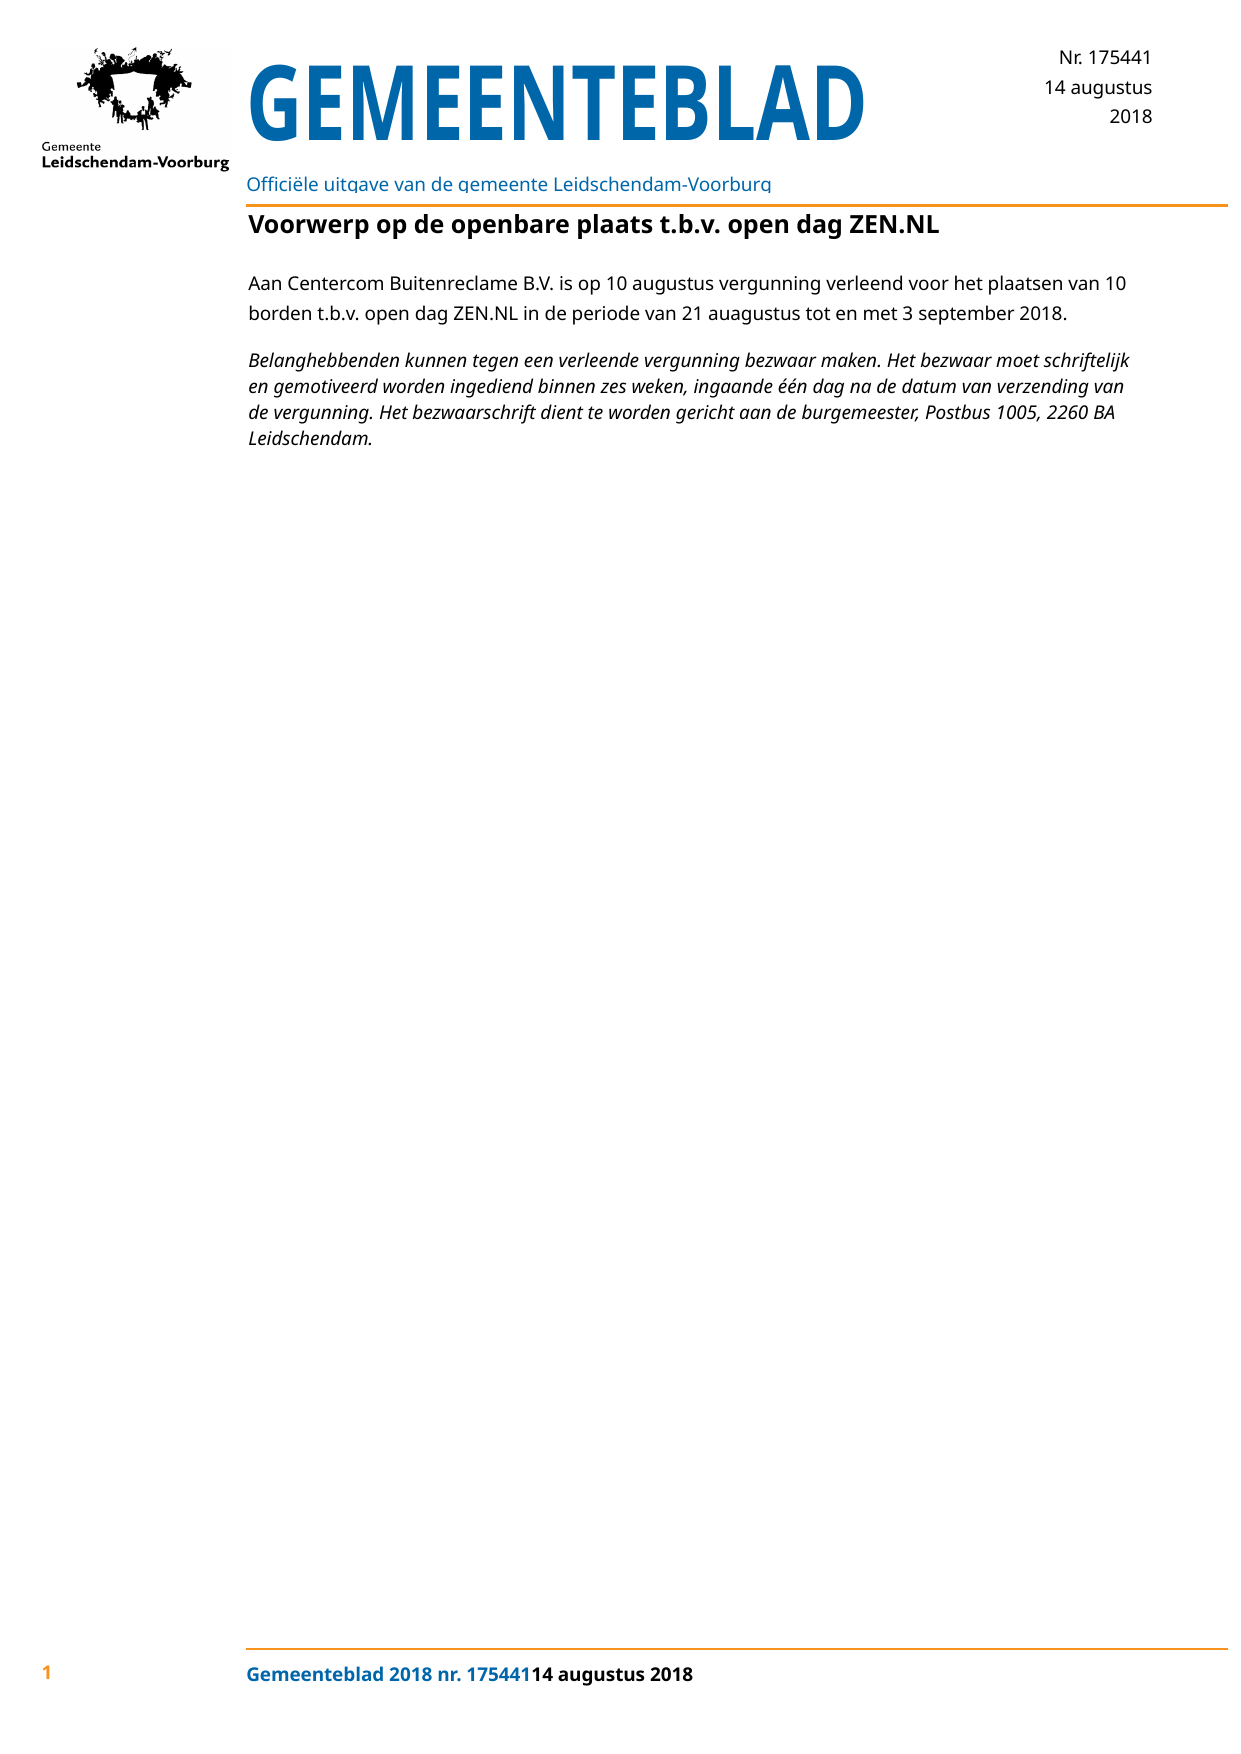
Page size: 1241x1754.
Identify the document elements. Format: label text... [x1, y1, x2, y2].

text Belanghebbenden kunnen tegen een verleende vergunning bezwaar maken. Het bezwaar moet schriftelijk en gemotiveerd worden ingediend binnen zes weken, ingaande één dag na de datum van verzending van de vergunning. Het bezwaarschrift dient te worden gericht aan de burgemeester, Postbus 1005, 2260 BA Leidschendam. [248, 348, 1152, 451]
text Voorwerp op de openbare plaats t.b.v. open dag ZEN.NL [248, 207, 1152, 241]
picture [41, 47, 231, 172]
text Aan Centercom Buitenreclame B.V. is op 10 augustus vergunning verleend voor het plaatsen van 10 borden t.b.v. open dag ZEN.NL in de periode van 21 auagustus tot en met 3 september 2018. [248, 270, 1152, 326]
